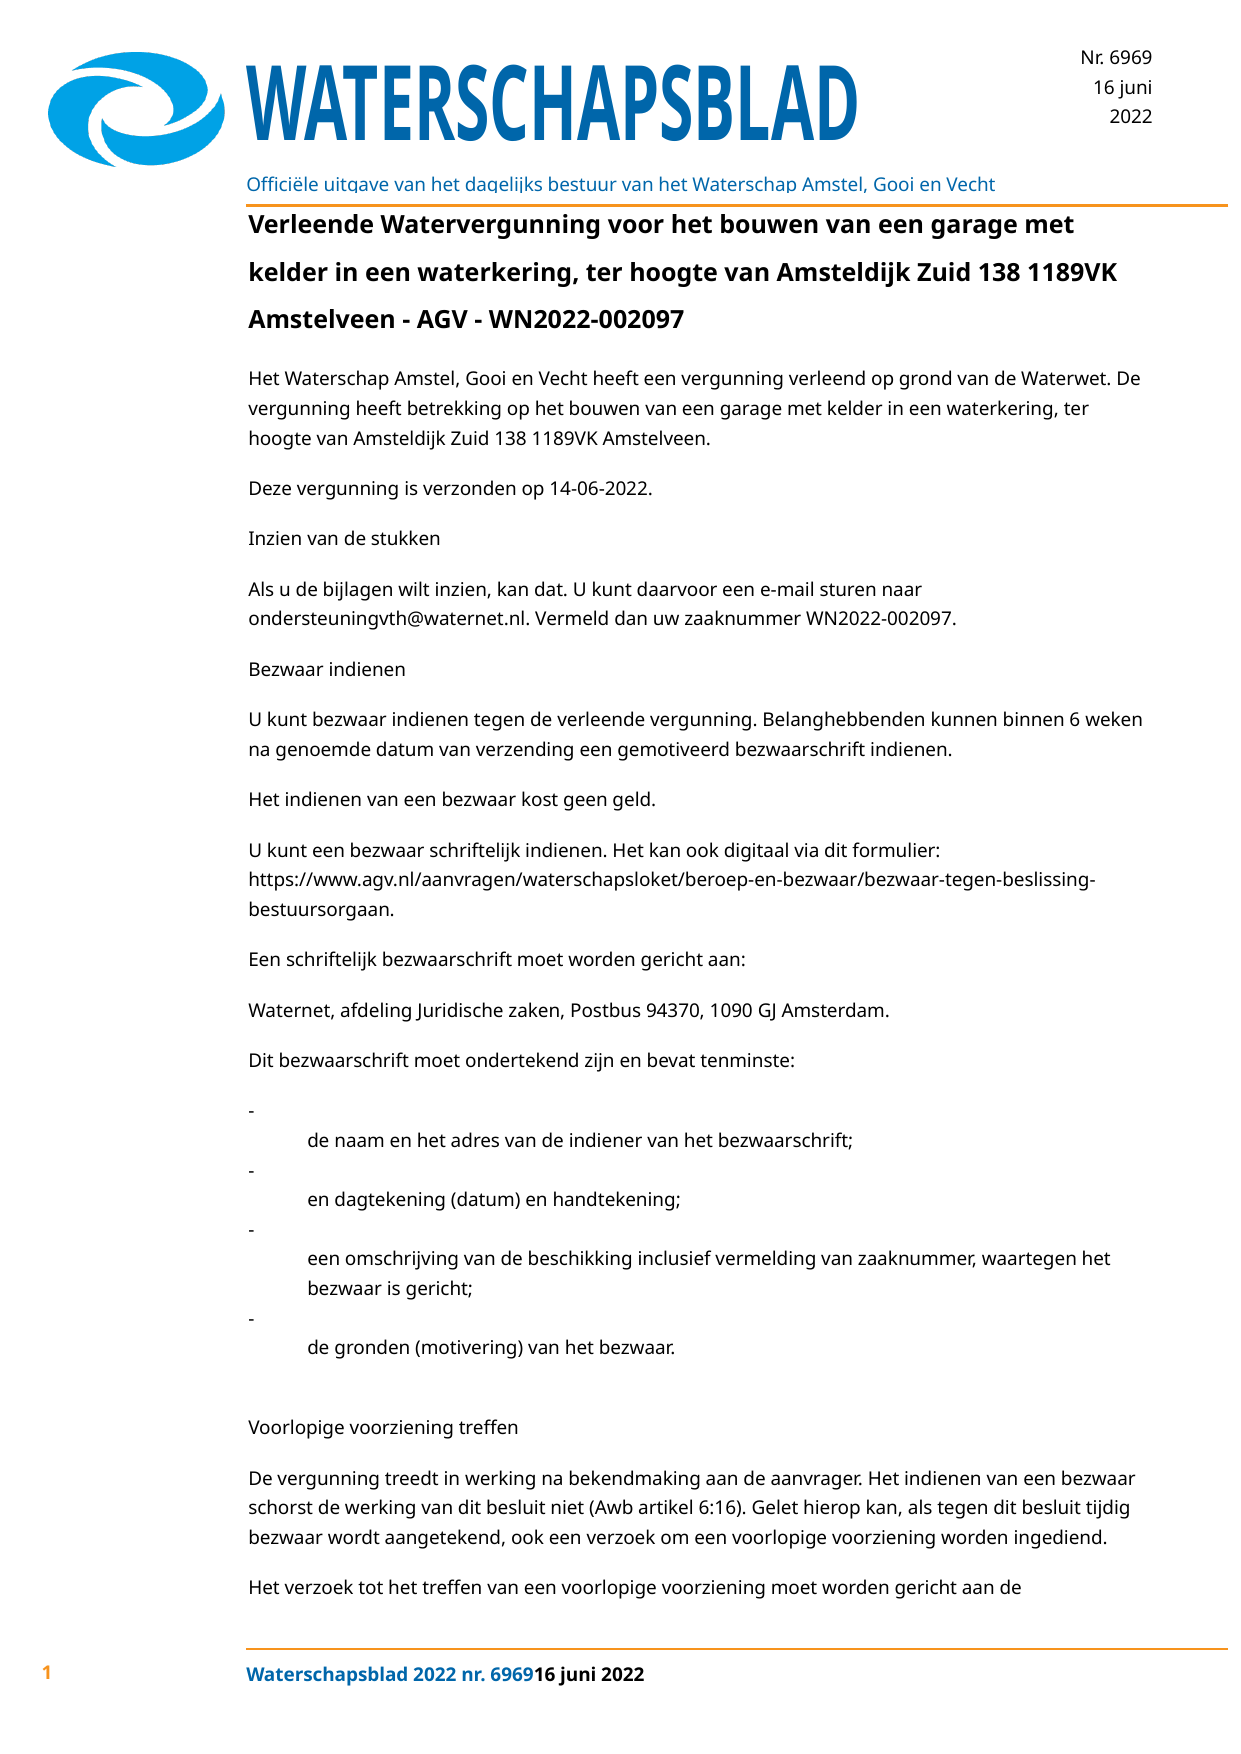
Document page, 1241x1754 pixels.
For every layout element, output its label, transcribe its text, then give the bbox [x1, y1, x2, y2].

list de gronden (motivering) van het bezwaar. [248, 1334, 1152, 1360]
list de naam en het adres van de indiener van het bezwaarschrift; [248, 1127, 1152, 1153]
text Verleende Watervergunning voor het bouwen van een garage met kelder in een waterkering, ter hoogte van Amsteldijk Zuid 138 1189VK Amstelveen - AGV - WN2022-002097 [248, 207, 1152, 336]
picture [41, 47, 231, 172]
text Het verzoek tot het treffen van een voorlopige voorziening moet worden gericht aan de [248, 1574, 1152, 1600]
text De vergunning treedt in werking na bekendmaking aan de aanvrager. Het indienen van een bezwaar schorst de werking van dit besluit niet (Awb artikel 6:16). Gelet hierop kan, als tegen dit besluit tijdig bezwaar wordt aangetekend, ook een verzoek om een voorlopige voorziening worden ingediend. [248, 1465, 1152, 1549]
list en dagtekening (datum) en handtekening; [248, 1186, 1152, 1212]
text Als u de bijlagen wilt inzien, kan dat. U kunt daarvoor een e-mail sturen naar ondersteuningvth@waternet.nl. Vermeld dan uw zaaknummer WN2022-002097. [248, 576, 1152, 631]
text Het Waterschap Amstel, Gooi en Vecht heeft een vergunning verleend op grond van de Waterwet. De vergunning heeft betrekking op het bouwen van een garage met kelder in een waterkering, ter hoogte van Amsteldijk Zuid 138 1189VK Amstelveen. [248, 366, 1152, 450]
text Een schriftelijk bezwaarschrift moet worden gericht aan: [248, 946, 1152, 972]
list een omschrijving van de beschikking inclusief vermelding van zaaknummer, waartegen het bezwaar is gericht; [248, 1246, 1152, 1301]
text Inzien van de stukken [248, 526, 1152, 551]
text Dit bezwaarschrift moet ondertekend zijn en bevat tenminste: [248, 1047, 1152, 1073]
text Het indienen van een bezwaar kost geen geld. [248, 786, 1152, 812]
text U kunt een bezwaar schriftelijk indienen. Het kan ook digitaal via dit formulier: https://www.agv.nl/aanvragen/waterschapsloket/beroep-en-bezwaar/bezwaar-tegen-beslissing-bestuursorgaan. [248, 837, 1152, 922]
text Waternet, afdeling Juridische zaken, Postbus 94370, 1090 GJ Amsterdam. [248, 997, 1152, 1022]
text Deze vergunning is verzonden op 14-06-2022. [248, 475, 1152, 501]
text Bezwaar indienen [248, 656, 1152, 682]
text U kunt bezwaar indienen tegen de verleende vergunning. Belanghebbenden kunnen binnen 6 weken na genoemde datum van verzending een gemotiveerd bezwaarschrift indienen. [248, 706, 1152, 762]
text Voorlopige voorziening treffen [248, 1414, 1152, 1440]
